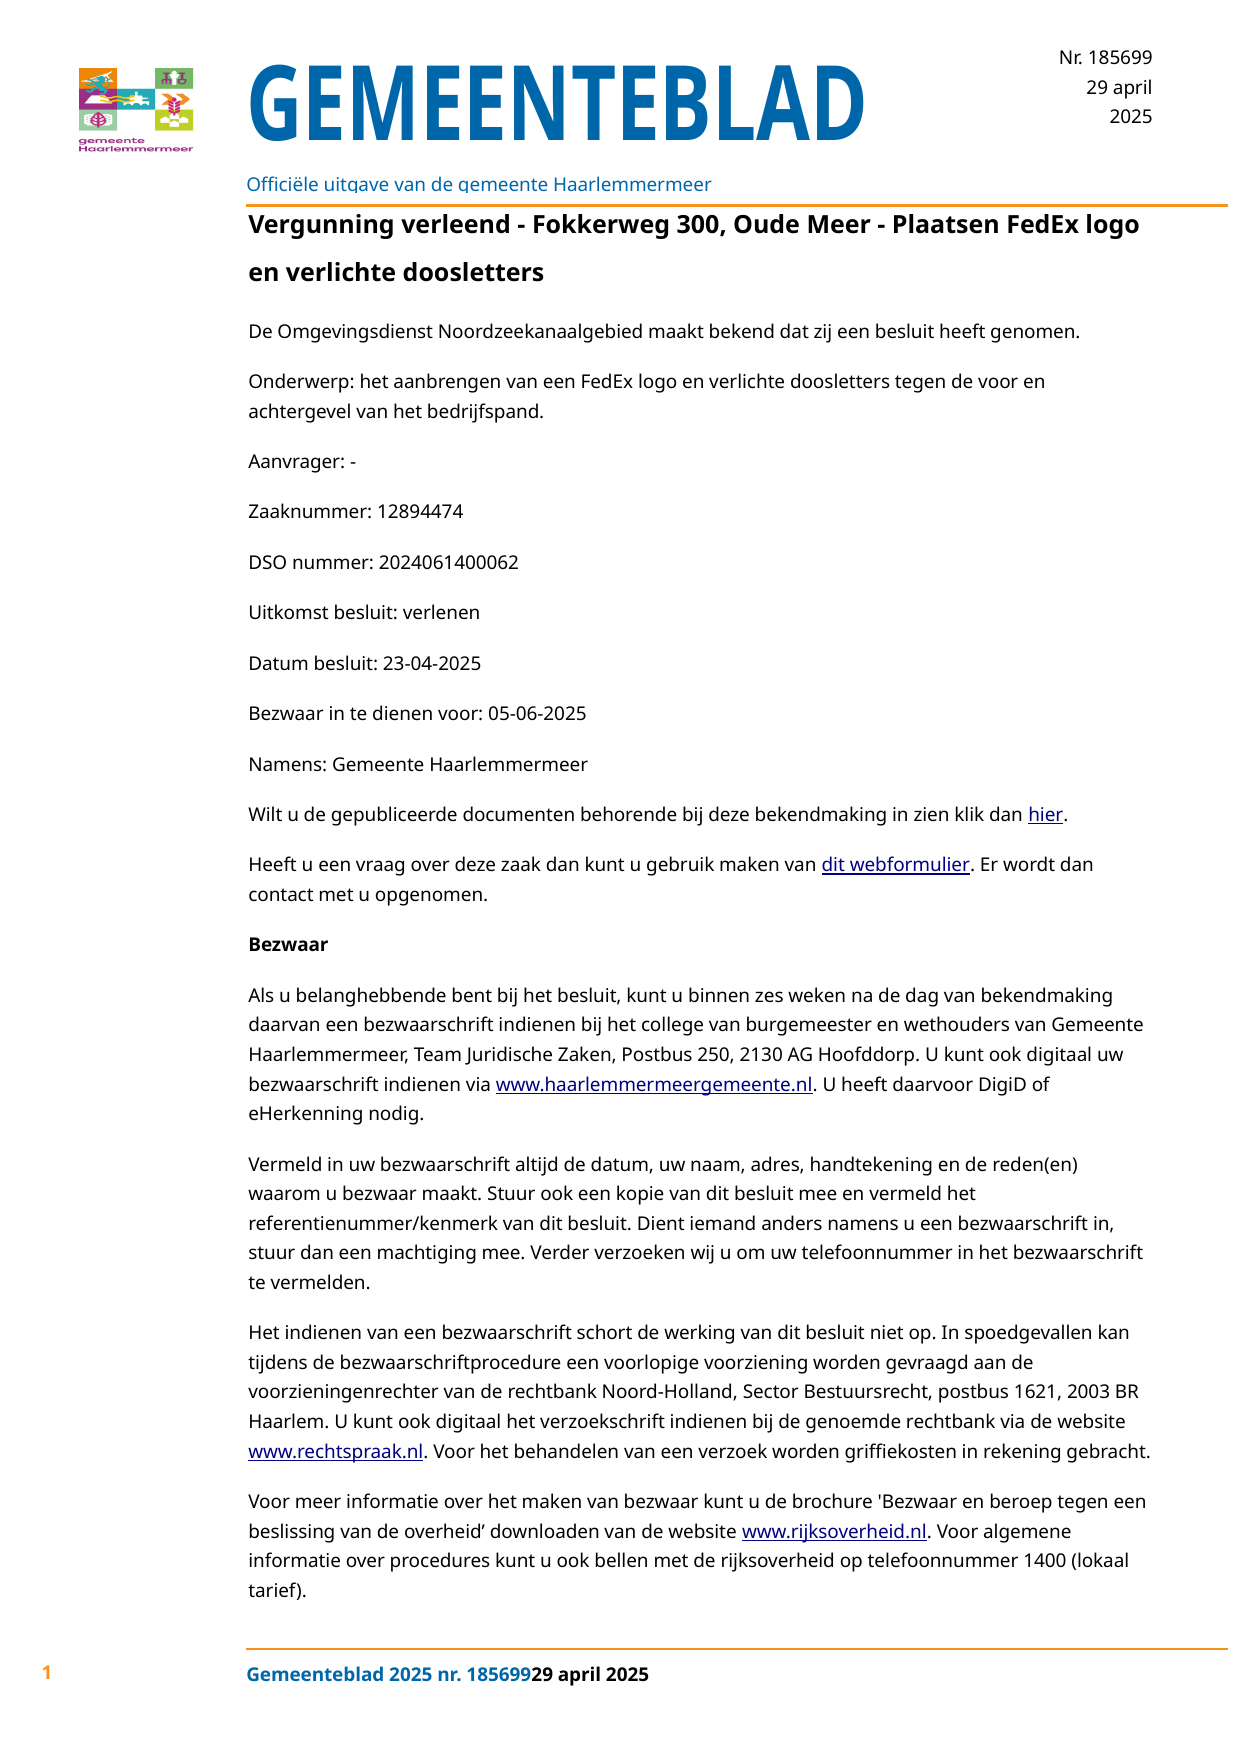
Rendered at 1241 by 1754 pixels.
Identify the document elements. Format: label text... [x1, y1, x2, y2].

text Heeft u een vraag over deze zaak dan kunt u gebruik maken van dit webformulier. Er wordt dan contact met u opgenomen. [248, 852, 1152, 907]
text De Omgevingsdienst Noordzeekanaalgebied maakt bekend dat zij een besluit heeft genomen. [248, 318, 1152, 344]
text Vergunning verleend - Fokkerweg 300, Oude Meer - Plaatsen FedEx logo en verlichte doosletters [248, 207, 1152, 288]
text Aanvrager: - [248, 448, 1152, 474]
text Wilt u de gepubliceerde documenten behorende bij deze bekendmaking in zien klik dan hier. [248, 801, 1152, 827]
text Datum besluit: 23-04-2025 [248, 650, 1152, 676]
text Bezwaar [248, 932, 1152, 957]
text Vermeld in uw bezwaarschrift altijd de datum, uw naam, adres, handtekening en de reden(en) waarom u bezwaar maakt. Stuur ook een kopie van dit besluit mee en vermeld het referentienummer/kenmerk van dit besluit. Dient iemand anders namens u een bezwaarschrift in, stuur dan een machtiging mee. Verder verzoeken wij u om uw telefoonnummer in het bezwaarschrift te vermelden. [248, 1151, 1152, 1295]
text Namens: Gemeente Haarlemmermeer [248, 751, 1152, 777]
text DSO nummer: 2024061400062 [248, 549, 1152, 575]
text Als u belanghebbende bent bij het besluit, kunt u binnen zes weken na de dag van bekendmaking daarvan een bezwaarschrift indienen bij het college van burgemeester en wethouders van Gemeente Haarlemmermeer, Team Juridische Zaken, Postbus 250, 2130 AG Hoofddorp. U kunt ook digitaal uw bezwaarschrift indienen via www.haarlemmermeergemeente.nl. U heeft daarvoor DigiD of eHerkenning nodig. [248, 982, 1152, 1126]
text Voor meer informatie over het maken van bezwaar kunt u de brochure 'Bezwaar en beroep tegen een beslissing van de overheid’ downloaden van de website www.rijksoverheid.nl. Voor algemene informatie over procedures kunt u ook bellen met de rijksoverheid op telefoonnummer 1400 (lokaal tarief). [248, 1488, 1152, 1603]
text Bezwaar in te dienen voor: 05-06-2025 [248, 700, 1152, 726]
text Onderwerp: het aanbrengen van een FedEx logo en verlichte doosletters tegen de voor en achtergevel van het bedrijfspand. [248, 368, 1152, 424]
text Het indienen van een bezwaarschrift schort de werking van dit besluit niet op. In spoedgevallen kan tijdens de bezwaarschriftprocedure een voorlopige voorziening worden gevraagd aan de voorzieningenrechter van de rechtbank Noord-Holland, Sector Bestuursrecht, postbus 1621, 2003 BR Haarlem. U kunt ook digitaal het verzoekschrift indienen bij de genoemde rechtbank via de website www.rechtspraak.nl. Voor het behandelen van een verzoek worden griffiekosten in rekening gebracht. [248, 1319, 1152, 1464]
text Uitkomst besluit: verlenen [248, 599, 1152, 625]
text Zaaknummer: 12894474 [248, 499, 1152, 524]
picture [41, 47, 231, 172]
